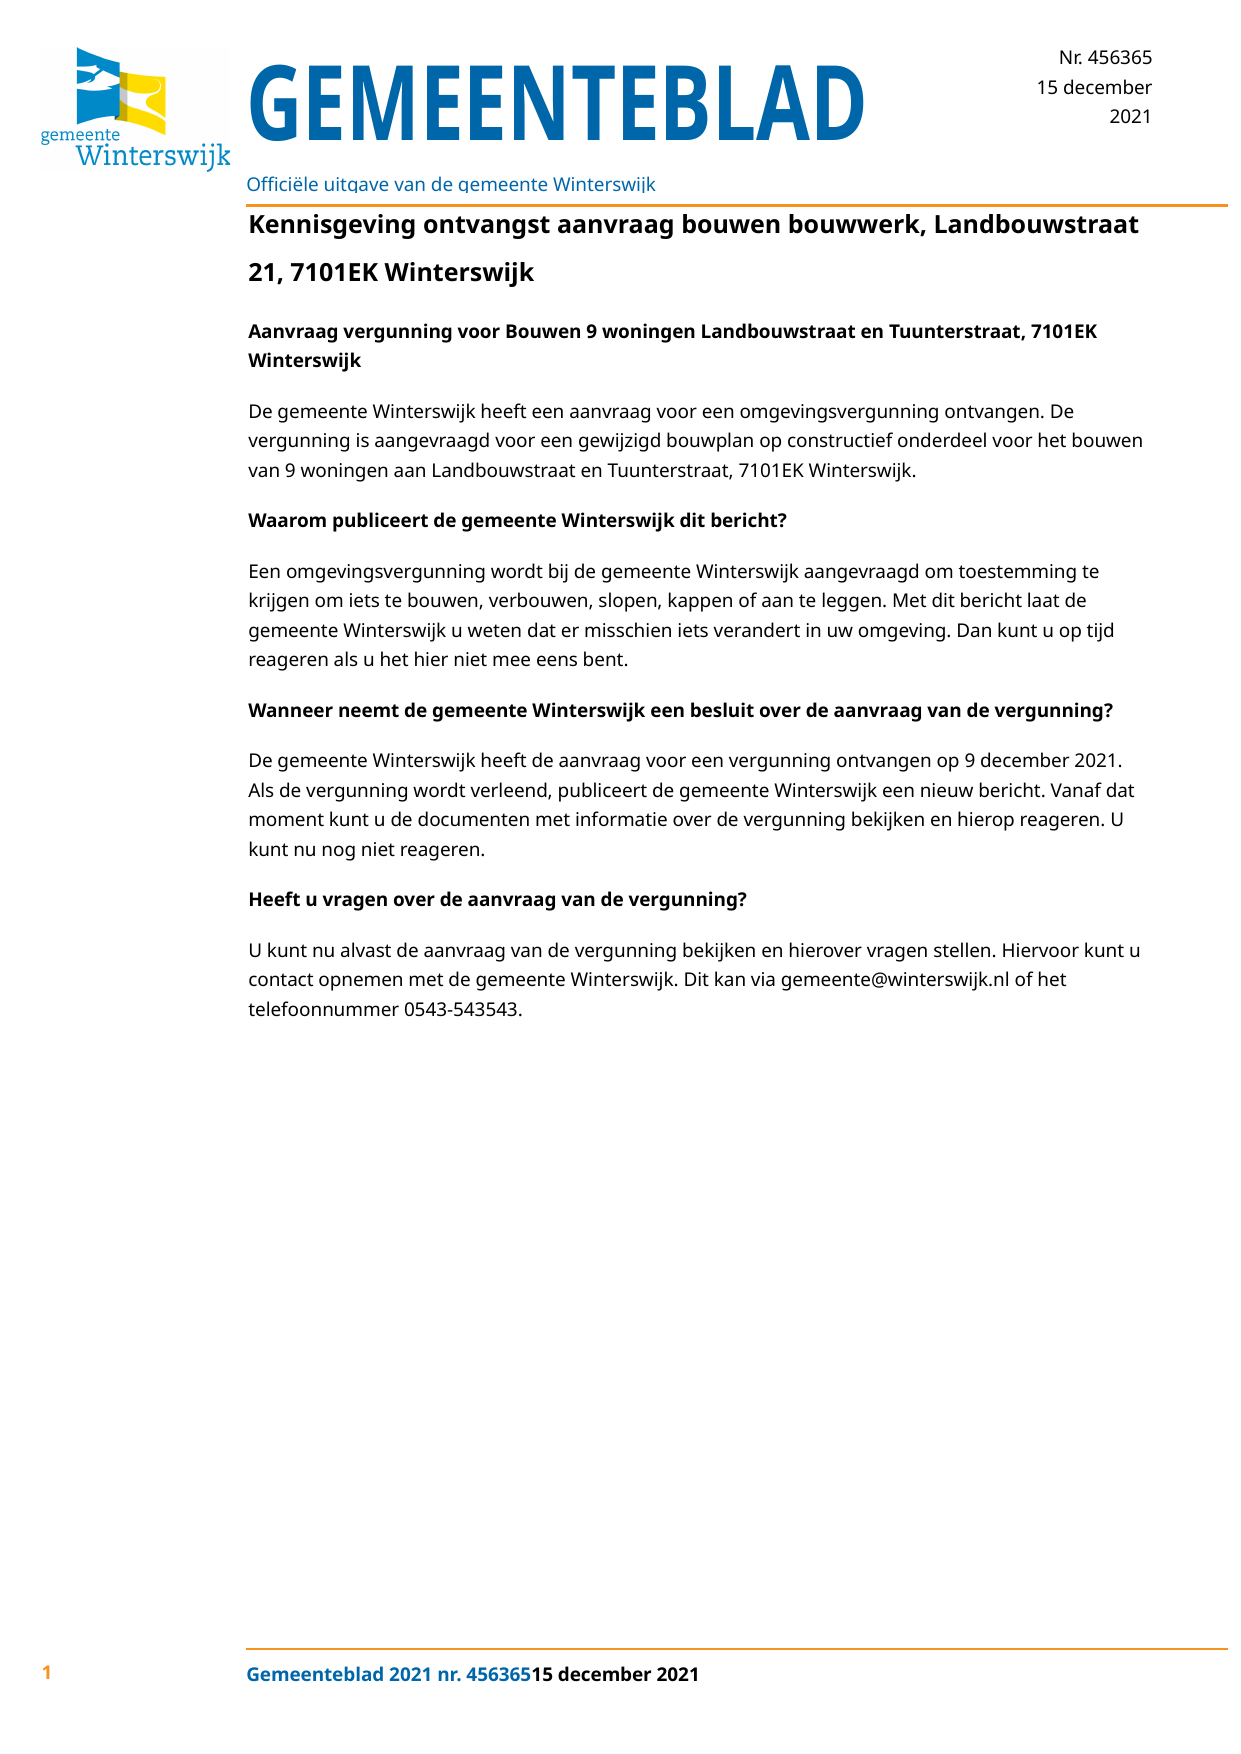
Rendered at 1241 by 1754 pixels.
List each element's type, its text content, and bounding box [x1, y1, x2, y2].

text Heeft u vragen over de aanvraag van de vergunning? [248, 887, 1152, 912]
text Kennisgeving ontvangst aanvraag bouwen bouwwerk, Landbouwstraat 21, 7101EK Winterswijk [248, 207, 1152, 288]
text U kunt nu alvast de aanvraag van de vergunning bekijken en hierover vragen stellen. Hiervoor kunt u contact opnemen met de gemeente Winterswijk. Dit kan via gemeente@winterswijk.nl of het telefoonnummer 0543-543543. [248, 937, 1152, 1022]
text Aanvraag vergunning voor Bouwen 9 woningen Landbouwstraat en Tuunterstraat, 7101EK Winterswijk [248, 318, 1152, 373]
text De gemeente Winterswijk heeft de aanvraag voor een vergunning ontvangen op 9 december 2021. Als de vergunning wordt verleend, publiceert de gemeente Winterswijk een nieuw bericht. Vanaf dat moment kunt u de documenten met informatie over de vergunning bekijken en hierop reageren. U kunt nu nog niet reageren. [248, 747, 1152, 862]
text Waarom publiceert de gemeente Winterswijk dit bericht? [248, 507, 1152, 533]
text De gemeente Winterswijk heeft een aanvraag voor een omgevingsvergunning ontvangen. De vergunning is aangevraagd voor een gewijzigd bouwplan op constructief onderdeel voor het bouwen van 9 woningen aan Landbouwstraat en Tuunterstraat, 7101EK Winterswijk. [248, 398, 1152, 483]
text Een omgevingsvergunning wordt bij de gemeente Winterswijk aangevraagd om toestemming te krijgen om iets te bouwen, verbouwen, slopen, kappen of aan te leggen. Met dit bericht laat de gemeente Winterswijk u weten dat er misschien iets verandert in uw omgeving. Dan kunt u op tijd reageren als u het hier niet mee eens bent. [248, 558, 1152, 672]
picture [225, 153, 231, 162]
text Wanneer neemt de gemeente Winterswijk een besluit over de aanvraag van de vergunning? [248, 697, 1152, 723]
picture [41, 47, 231, 172]
